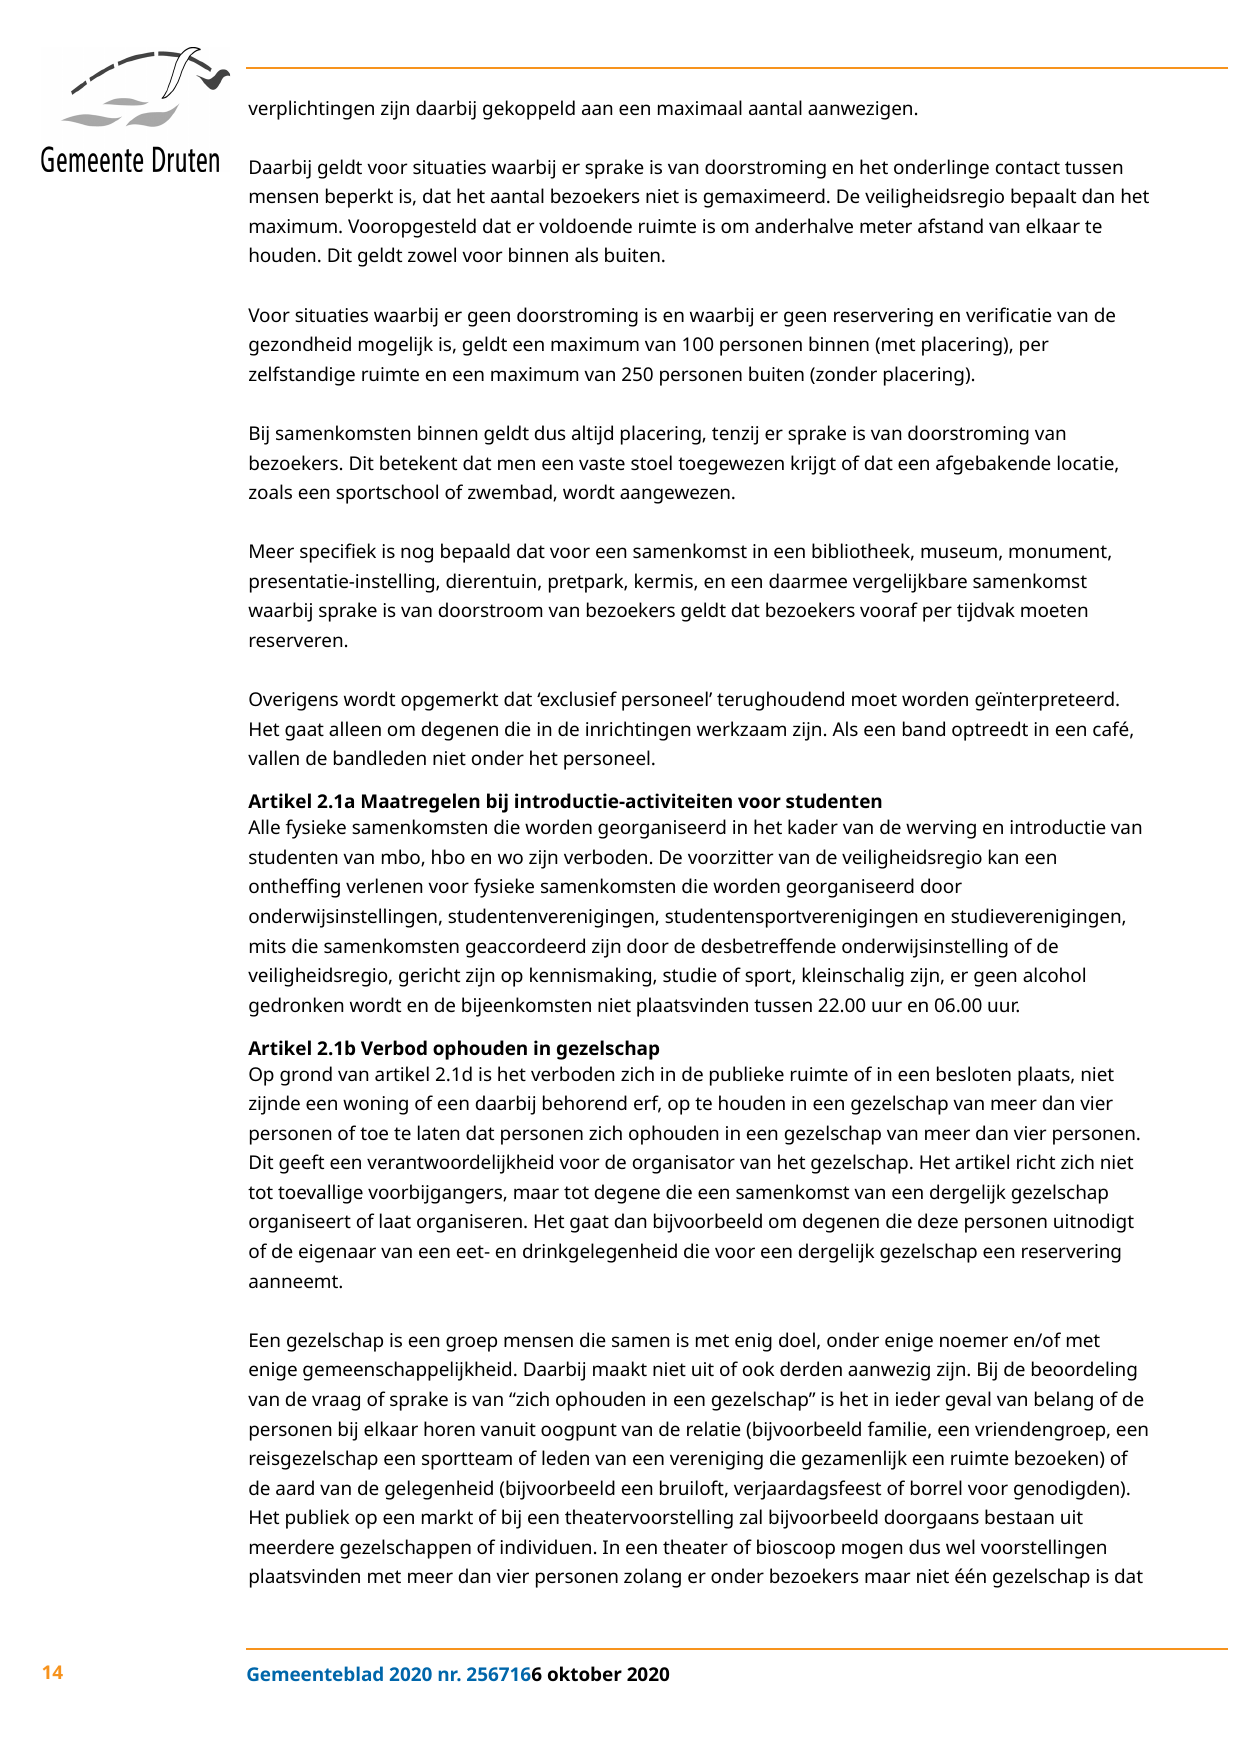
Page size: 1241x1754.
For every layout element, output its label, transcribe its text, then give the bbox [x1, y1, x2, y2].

text Op grond van artikel 2.1d is het verboden zich in de publieke ruimte of in een besloten plaats, niet zijnde een woning of een daarbij behorend erf, op te houden in een gezelschap van meer dan vier personen of toe te laten dat personen zich ophouden in een gezelschap van meer dan vier personen. Dit geeft een verantwoordelijkheid voor de organisator van het gezelschap. Het artikel richt zich niet tot toevallige voorbijgangers, maar tot degene die een samenkomst van een dergelijk gezelschap organiseert of laat organiseren. Het gaat dan bijvoorbeeld om degenen die deze personen uitnodigt of de eigenaar van een eet- en drinkgelegenheid die voor een dergelijk gezelschap een reservering aanneemt. [248, 1061, 1152, 1294]
text Artikel 2.1a Maatregelen bij introductie-activiteiten voor studenten [248, 789, 1152, 814]
text verplichtingen zijn daarbij gekoppeld aan een maximaal aantal aanwezigen. [248, 95, 1152, 121]
text Alle fysieke samenkomsten die worden georganiseerd in het kader van de werving en introductie van studenten van mbo, hbo en wo zijn verboden. De voorzitter van de veiligheidsregio kan een ontheffing verlenen voor fysieke samenkomsten die worden georganiseerd door onderwijsinstellingen, studentenverenigingen, studentensportverenigingen en studieverenigingen, mits die samenkomsten geaccordeerd zijn door de desbetreffende onderwijsinstelling of de veiligheidsregio, gericht zijn op kennismaking, studie of sport, kleinschalig zijn, er geen alcohol gedronken wordt en de bijeenkomsten niet plaatsvinden tussen 22.00 uur en 06.00 uur. [248, 814, 1152, 1018]
picture [41, 47, 231, 172]
text Voor situaties waarbij er geen doorstroming is en waarbij er geen reservering en verificatie van de gezondheid mogelijk is, geldt een maximum van 100 personen binnen (met placering), per zelfstandige ruimte en een maximum van 250 personen buiten (zonder placering). [248, 302, 1152, 387]
text Bij samenkomsten binnen geldt dus altijd placering, tenzij er sprake is van doorstroming van bezoekers. Dit betekent dat men een vaste stoel toegewezen krijgt of dat een afgebakende locatie, zoals een sportschool of zwembad, wordt aangewezen. [248, 420, 1152, 505]
text Overigens wordt opgemerkt dat ‘exclusief personeel’ terughoudend moet worden geïnterpreteerd. Het gaat alleen om degenen die in de inrichtingen werkzaam zijn. Als een band optreedt in een café, vallen de bandleden niet onder het personeel. [248, 686, 1152, 771]
text Artikel 2.1b Verbod ophouden in gezelschap [248, 1035, 1152, 1061]
text Daarbij geldt voor situaties waarbij er sprake is van doorstroming en het onderlinge contact tussen mensen beperkt is, dat het aantal bezoekers niet is gemaximeerd. De veiligheidsregio bepaalt dan het maximum. Vooropgesteld dat er voldoende ruimte is om anderhalve meter afstand van elkaar te houden. Dit geldt zowel voor binnen als buiten. [248, 154, 1152, 268]
text Meer specifiek is nog bepaald dat voor een samenkomst in een bibliotheek, museum, monument, presentatie-instelling, dierentuin, pretpark, kermis, en een daarmee vergelijkbare samenkomst waarbij sprake is van doorstroom van bezoekers geldt dat bezoekers vooraf per tijdvak moeten reserveren. [248, 538, 1152, 653]
text Een gezelschap is een groep mensen die samen is met enig doel, onder enige noemer en/of met enige gemeenschappelijkheid. Daarbij maakt niet uit of ook derden aanwezig zijn. Bij de beoordeling van de vraag of sprake is van “zich ophouden in een gezelschap” is het in ieder geval van belang of de personen bij elkaar horen vanuit oogpunt van de relatie (bijvoorbeeld familie, een vriendengroep, een reisgezelschap een sportteam of leden van een vereniging die gezamenlijk een ruimte bezoeken) of de aard van de gelegenheid (bijvoorbeeld een bruiloft, verjaardagsfeest of borrel voor genodigden). Het publiek op een markt of bij een theatervoorstelling zal bijvoorbeeld doorgaans bestaan uit meerdere gezelschappen of individuen. In een theater of bioscoop mogen dus wel voorstellingen plaatsvinden met meer dan vier personen zolang er onder bezoekers maar niet één gezelschap is dat [248, 1327, 1152, 1589]
